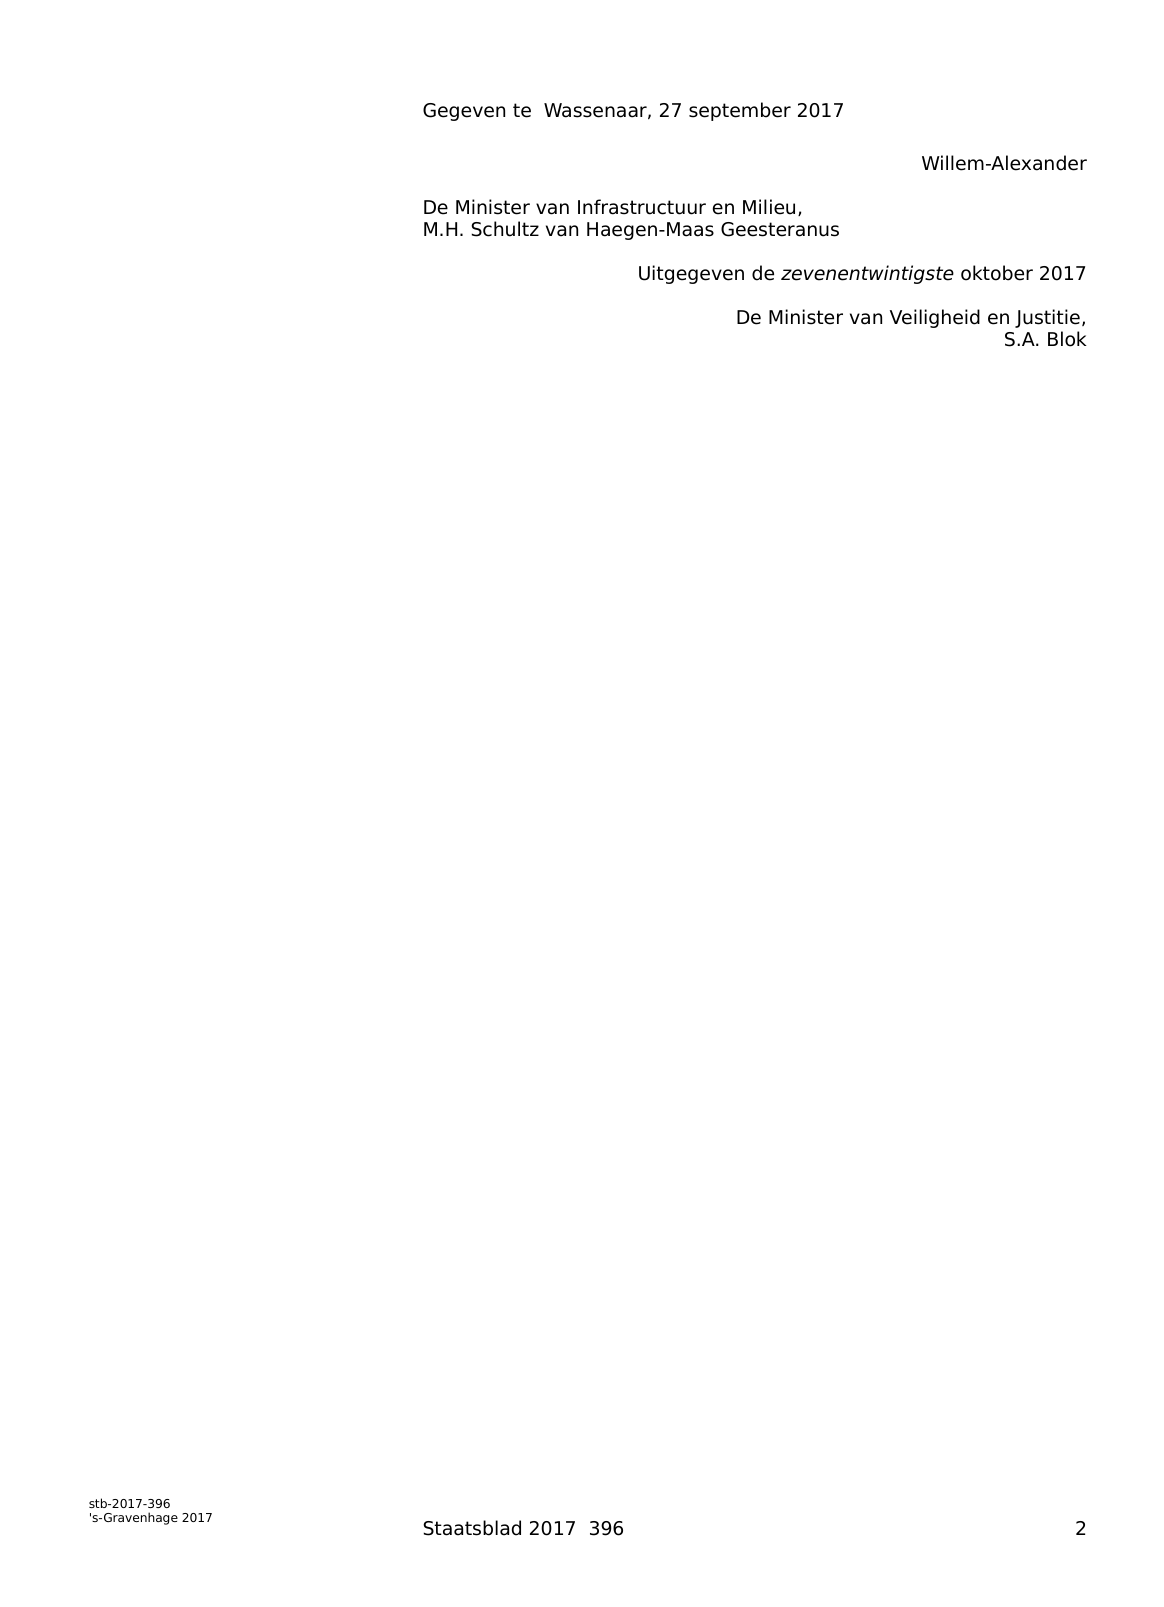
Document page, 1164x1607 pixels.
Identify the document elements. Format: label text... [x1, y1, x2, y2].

text Uitgegeven de zevenentwintigste oktober 2017 [422, 263, 1087, 285]
text stb-2017-396 [88, 1497, 323, 1511]
text De Minister van Infrastructuur en Milieu, M.H. Schultz van Haegen-Maas Geesteranus [422, 197, 1087, 241]
text Gegeven te Wassenaar, 27 september 2017 [422, 100, 1087, 122]
text De Minister van Veiligheid en Justitie, S.A. Blok [422, 307, 1087, 351]
text 's-Gravenhage 2017 [88, 1511, 323, 1525]
text Willem-Alexander [422, 152, 1087, 174]
